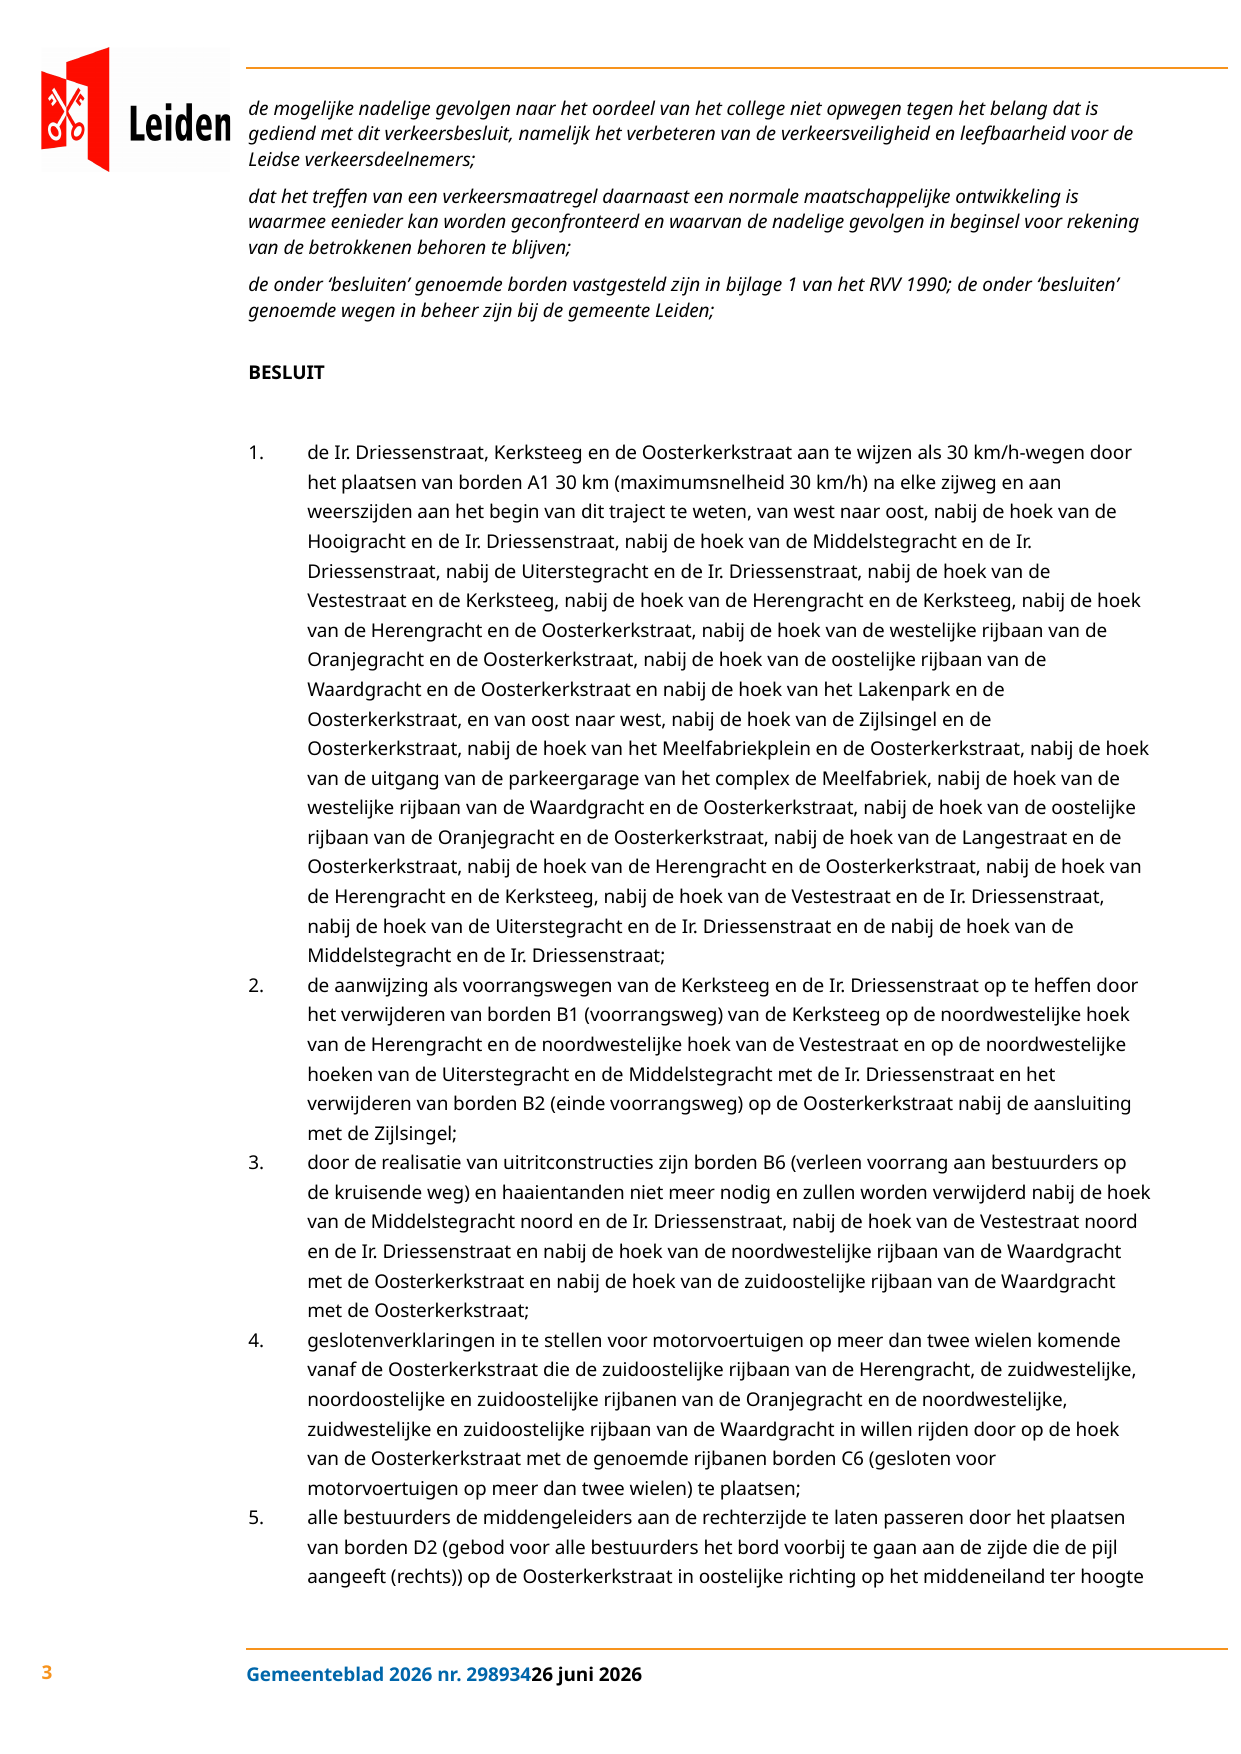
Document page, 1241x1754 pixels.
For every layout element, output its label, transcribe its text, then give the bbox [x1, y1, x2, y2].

list de aanwijzing als voorrangswegen van de Kerksteeg en de Ir. Driessenstraat op te heffen door het verwijderen van borden B1 (voorrangsweg) van de Kerksteeg op de noordwestelijke hoek van de Herengracht en de noordwestelijke hoek van de Vestestraat en op de noordwestelijke hoeken van de Uiterstegracht en de Middelstegracht met de Ir. Driessenstraat en het verwijderen van borden B2 (einde voorrangsweg) op de Oosterkerkstraat nabij de aansluiting met de Zijlsingel; [248, 972, 1152, 1146]
list geslotenverklaringen in te stellen voor motorvoertuigen op meer dan twee wielen komende vanaf de Oosterkerkstraat die de zuidoostelijke rijbaan van de Herengracht, de zuidwestelijke, noordoostelijke en zuidoostelijke rijbanen van de Oranjegracht en de noordwestelijke, zuidwestelijke en zuidoostelijke rijbaan van de Waardgracht in willen rijden door op de hoek van de Oosterkerkstraat met de genoemde rijbanen borden C6 (gesloten voor motorvoertuigen op meer dan twee wielen) te plaatsen; [248, 1327, 1152, 1501]
text BESLUIT [248, 359, 1152, 385]
list door de realisatie van uitritconstructies zijn borden B6 (verleen voorrang aan bestuurders op de kruisende weg) en haaientanden niet meer nodig en zullen worden verwijderd nabij de hoek van de Middelstegracht noord en de Ir. Driessenstraat, nabij de hoek van de Vestestraat noord en de Ir. Driessenstraat en nabij de hoek van de noordwestelijke rijbaan van de Waardgracht met de Oosterkerkstraat en nabij de hoek van de zuidoostelijke rijbaan van de Waardgracht met de Oosterkerkstraat; [248, 1149, 1152, 1323]
picture [41, 47, 231, 172]
text de onder ‘besluiten’ genoemde borden vastgesteld zijn in bijlage 1 van het RVV 1990; de onder ‘besluiten’ genoemde wegen in beheer zijn bij de gemeente Leiden; [248, 271, 1152, 322]
text de mogelijke nadelige gevolgen naar het oordeel van het college niet opwegen tegen het belang dat is gediend met dit verkeersbesluit, namelijk het verbeteren van de verkeersveiligheid en leefbaarheid voor de Leidse verkeersdeelnemers; [248, 95, 1152, 172]
text dat het treffen van een verkeersmaatregel daarnaast een normale maatschappelijke ontwikkeling is waarmee eenieder kan worden geconfronteerd en waarvan de nadelige gevolgen in beginsel voor rekening van de betrokkenen behoren te blijven; [248, 183, 1152, 260]
list de Ir. Driessenstraat, Kerksteeg en de Oosterkerkstraat aan te wijzen als 30 km/h-wegen door het plaatsen van borden A1 30 km (maximumsnelheid 30 km/h) na elke zijweg en aan weerszijden aan het begin van dit traject te weten, van west naar oost, nabij de hoek van de Hooigracht en de Ir. Driessenstraat, nabij de hoek van de Middelstegracht en de Ir. Driessenstraat, nabij de Uiterstegracht en de Ir. Driessenstraat, nabij de hoek van de Vestestraat en de Kerksteeg, nabij de hoek van de Herengracht en de Kerksteeg, nabij de hoek van de Herengracht en de Oosterkerkstraat, nabij de hoek van de westelijke rijbaan van de Oranjegracht en de Oosterkerkstraat, nabij de hoek van de oostelijke rijbaan van de Waardgracht en de Oosterkerkstraat en nabij de hoek van het Lakenpark en de Oosterkerkstraat, en van oost naar west, nabij de hoek van de Zijlsingel en de Oosterkerkstraat, nabij de hoek van het Meelfabriekplein en de Oosterkerkstraat, nabij de hoek van de uitgang van de parkeergarage van het complex de Meelfabriek, nabij de hoek van de westelijke rijbaan van de Waardgracht en de Oosterkerkstraat, nabij de hoek van de oostelijke rijbaan van de Oranjegracht en de Oosterkerkstraat, nabij de hoek van de Langestraat en de Oosterkerkstraat, nabij de hoek van de Herengracht en de Oosterkerkstraat, nabij de hoek van de Herengracht en de Kerksteeg, nabij de hoek van de Vestestraat en de Ir. Driessenstraat, nabij de hoek van de Uiterstegracht en de Ir. Driessenstraat en de nabij de hoek van de Middelstegracht en de Ir. Driessenstraat; [248, 439, 1152, 968]
list alle bestuurders de middengeleiders aan de rechterzijde te laten passeren door het plaatsen van borden D2 (gebod voor alle bestuurders het bord voorbij te gaan aan de zijde die de pijl aangeeft (rechts)) op de Oosterkerkstraat in oostelijke richting op het middeneiland ter hoogte [248, 1504, 1152, 1589]
